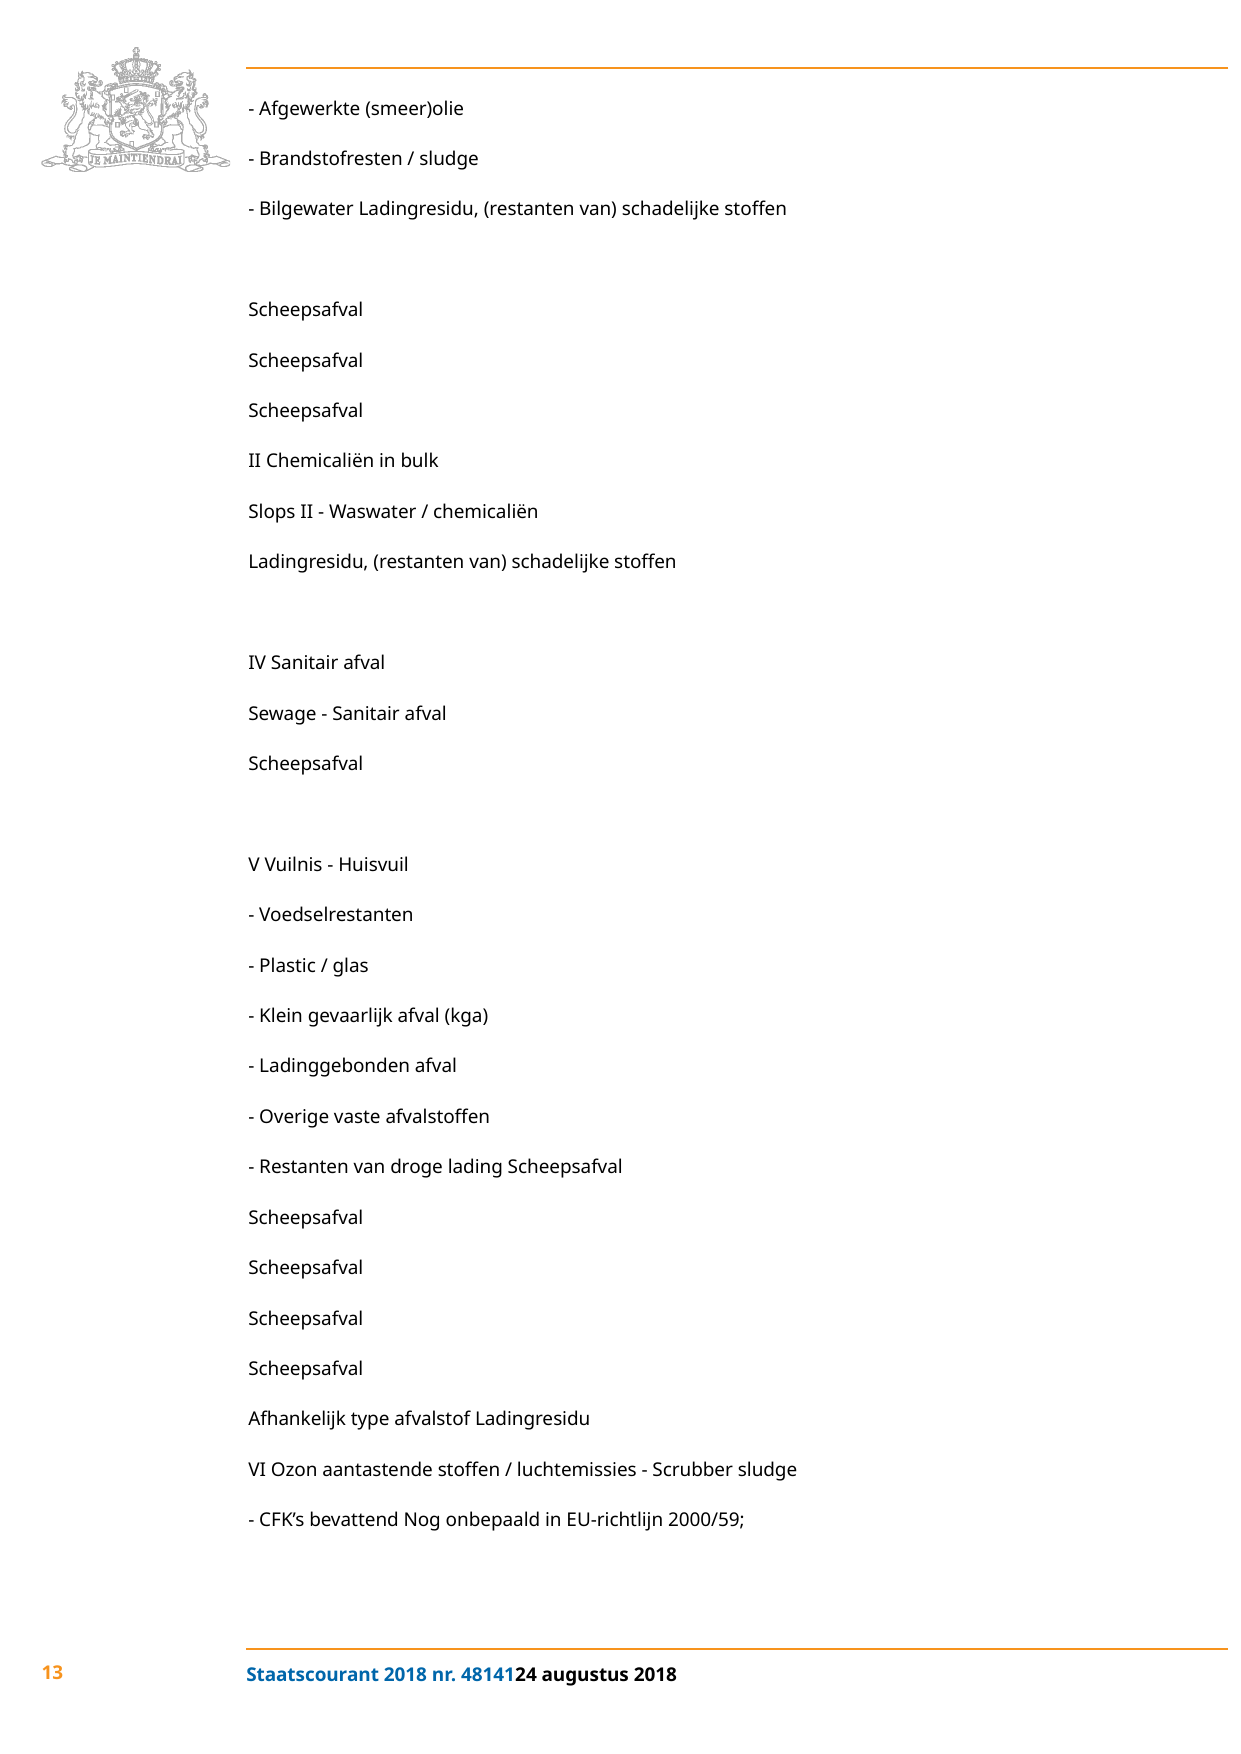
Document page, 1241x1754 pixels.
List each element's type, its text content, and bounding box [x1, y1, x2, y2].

text - Restanten van droge lading Scheepsafval [248, 1153, 1152, 1179]
text Sewage - Sanitair afval [248, 700, 1152, 726]
text II Chemicaliën in bulk [248, 448, 1152, 473]
text - Voedselrestanten [248, 901, 1152, 927]
text Scheepsafval [248, 750, 1152, 776]
text - Ladinggebonden afval [248, 1053, 1152, 1078]
text Scheepsafval [248, 1204, 1152, 1230]
text VI Ozon aantastende stoffen / luchtemissies - Scrubber sludge [248, 1456, 1152, 1482]
text - Brandstofresten / sludge [248, 145, 1152, 171]
text Scheepsafval [248, 397, 1152, 423]
text Afhankelijk type afvalstof Ladingresidu [248, 1406, 1152, 1431]
text - Afgewerkte (smeer)olie [248, 95, 1152, 121]
text Scheepsafval [248, 1305, 1152, 1331]
text Slops II - Waswater / chemicaliën [248, 498, 1152, 524]
text - CFK’s bevattend Nog onbepaald in EU-richtlijn 2000/59; [248, 1506, 1152, 1532]
text Scheepsafval [248, 296, 1152, 322]
text V Vuilnis - Huisvuil [248, 851, 1152, 877]
text - Klein gevaarlijk afval (kga) [248, 1002, 1152, 1028]
text Scheepsafval [248, 347, 1152, 373]
text Scheepsafval [248, 1254, 1152, 1280]
text - Overige vaste afvalstoffen [248, 1103, 1152, 1129]
picture [41, 47, 231, 172]
text IV Sanitair afval [248, 649, 1152, 675]
text Scheepsafval [248, 1355, 1152, 1381]
text - Bilgewater Ladingresidu, (restanten van) schadelijke stoffen [248, 196, 1152, 221]
text Ladingresidu, (restanten van) schadelijke stoffen [248, 548, 1152, 574]
text - Plastic / glas [248, 952, 1152, 978]
